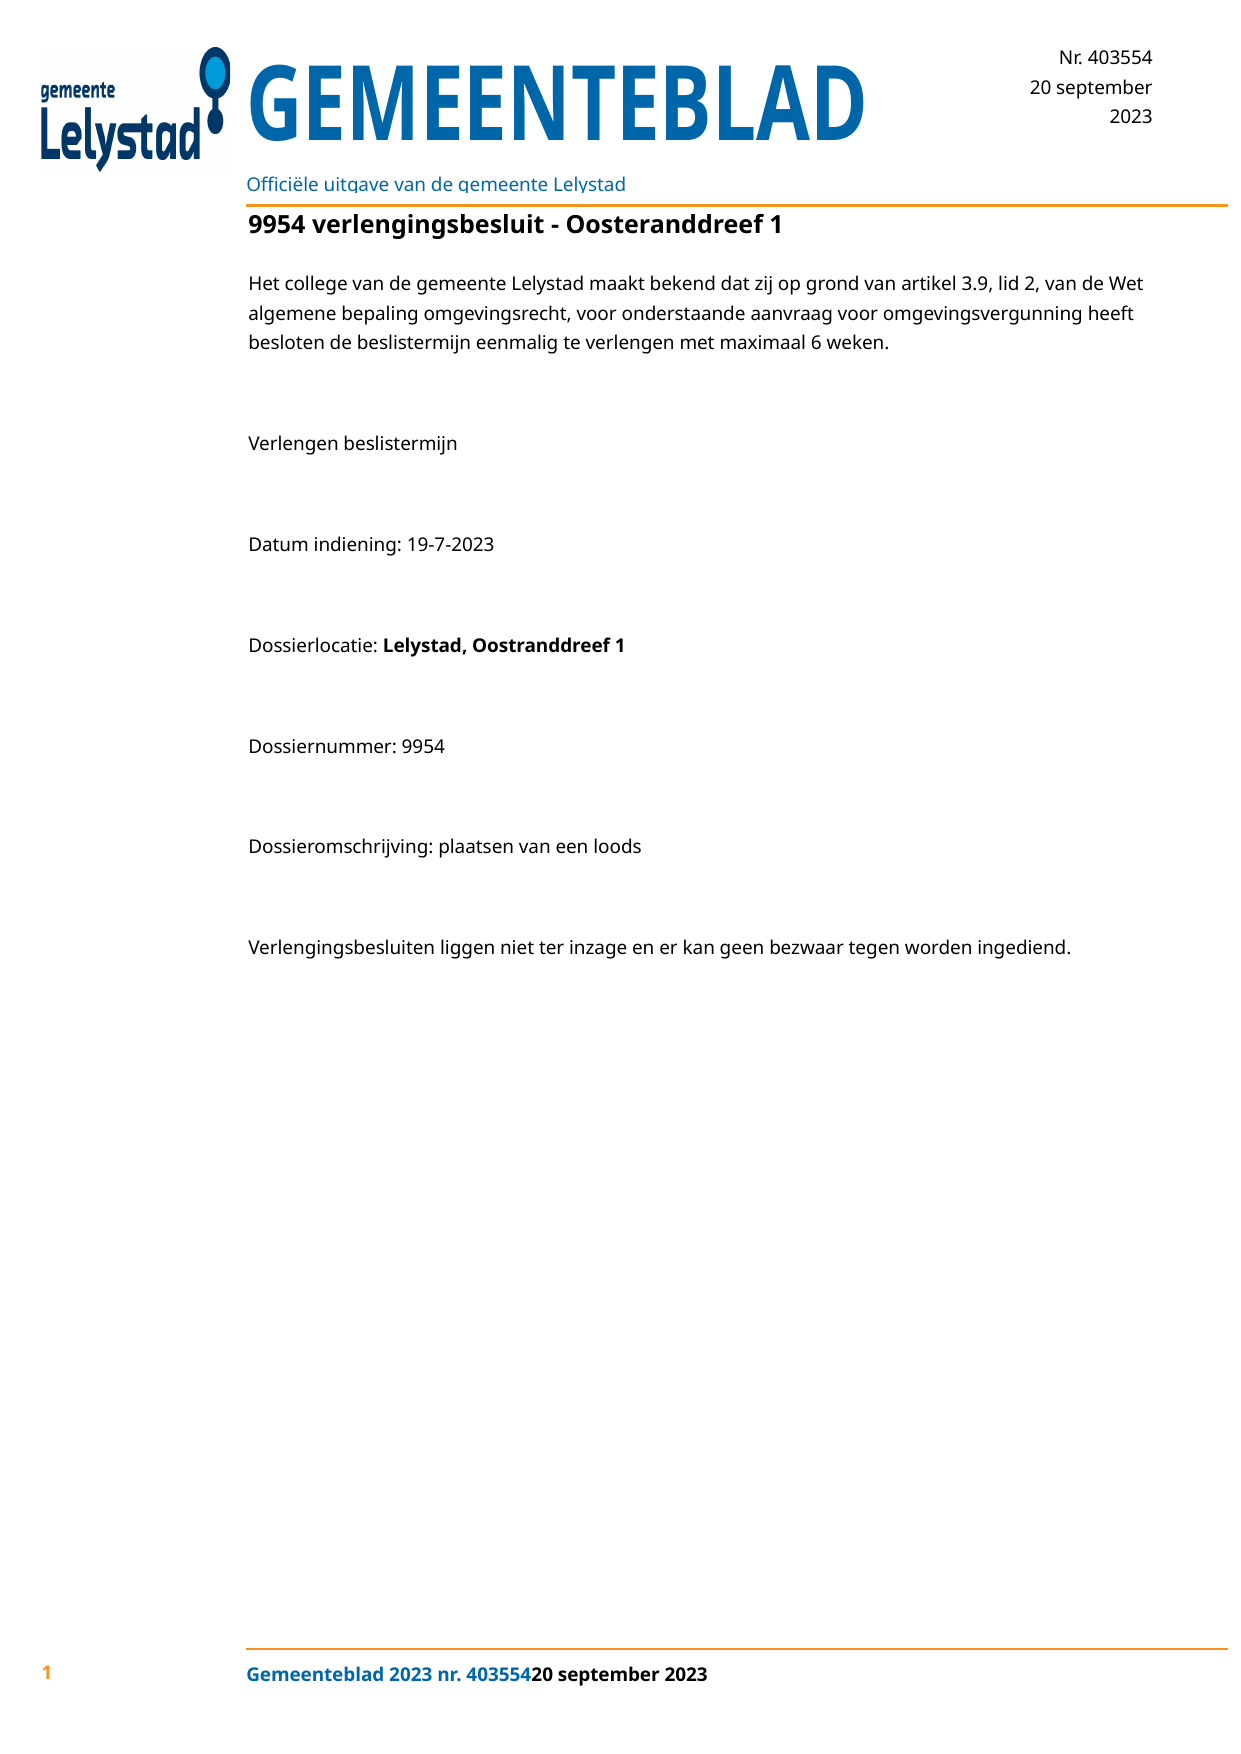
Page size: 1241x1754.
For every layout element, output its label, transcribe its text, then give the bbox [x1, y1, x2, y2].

text Dossieromschrijving: plaatsen van een loods [248, 834, 1152, 859]
text 9954 verlengingsbesluit - Oosteranddreef 1 [248, 207, 1152, 241]
text Verlengingsbesluiten liggen niet ter inzage en er kan geen bezwaar tegen worden ingediend. [248, 934, 1152, 960]
text Dossierlocatie: Lelystad, Oostranddreef 1 [248, 632, 1152, 658]
text Het college van de gemeente Lelystad maakt bekend dat zij op grond van artikel 3.9, lid 2, van de Wet algemene bepaling omgevingsrecht, voor onderstaande aanvraag voor omgevingsvergunning heeft besloten de beslistermijn eenmalig te verlengen met maximaal 6 weken. [248, 270, 1152, 355]
text Dossiernummer: 9954 [248, 733, 1152, 758]
text Datum indiening: 19-7-2023 [248, 531, 1152, 557]
text Verlengen beslistermijn [248, 430, 1152, 456]
picture [41, 47, 231, 172]
